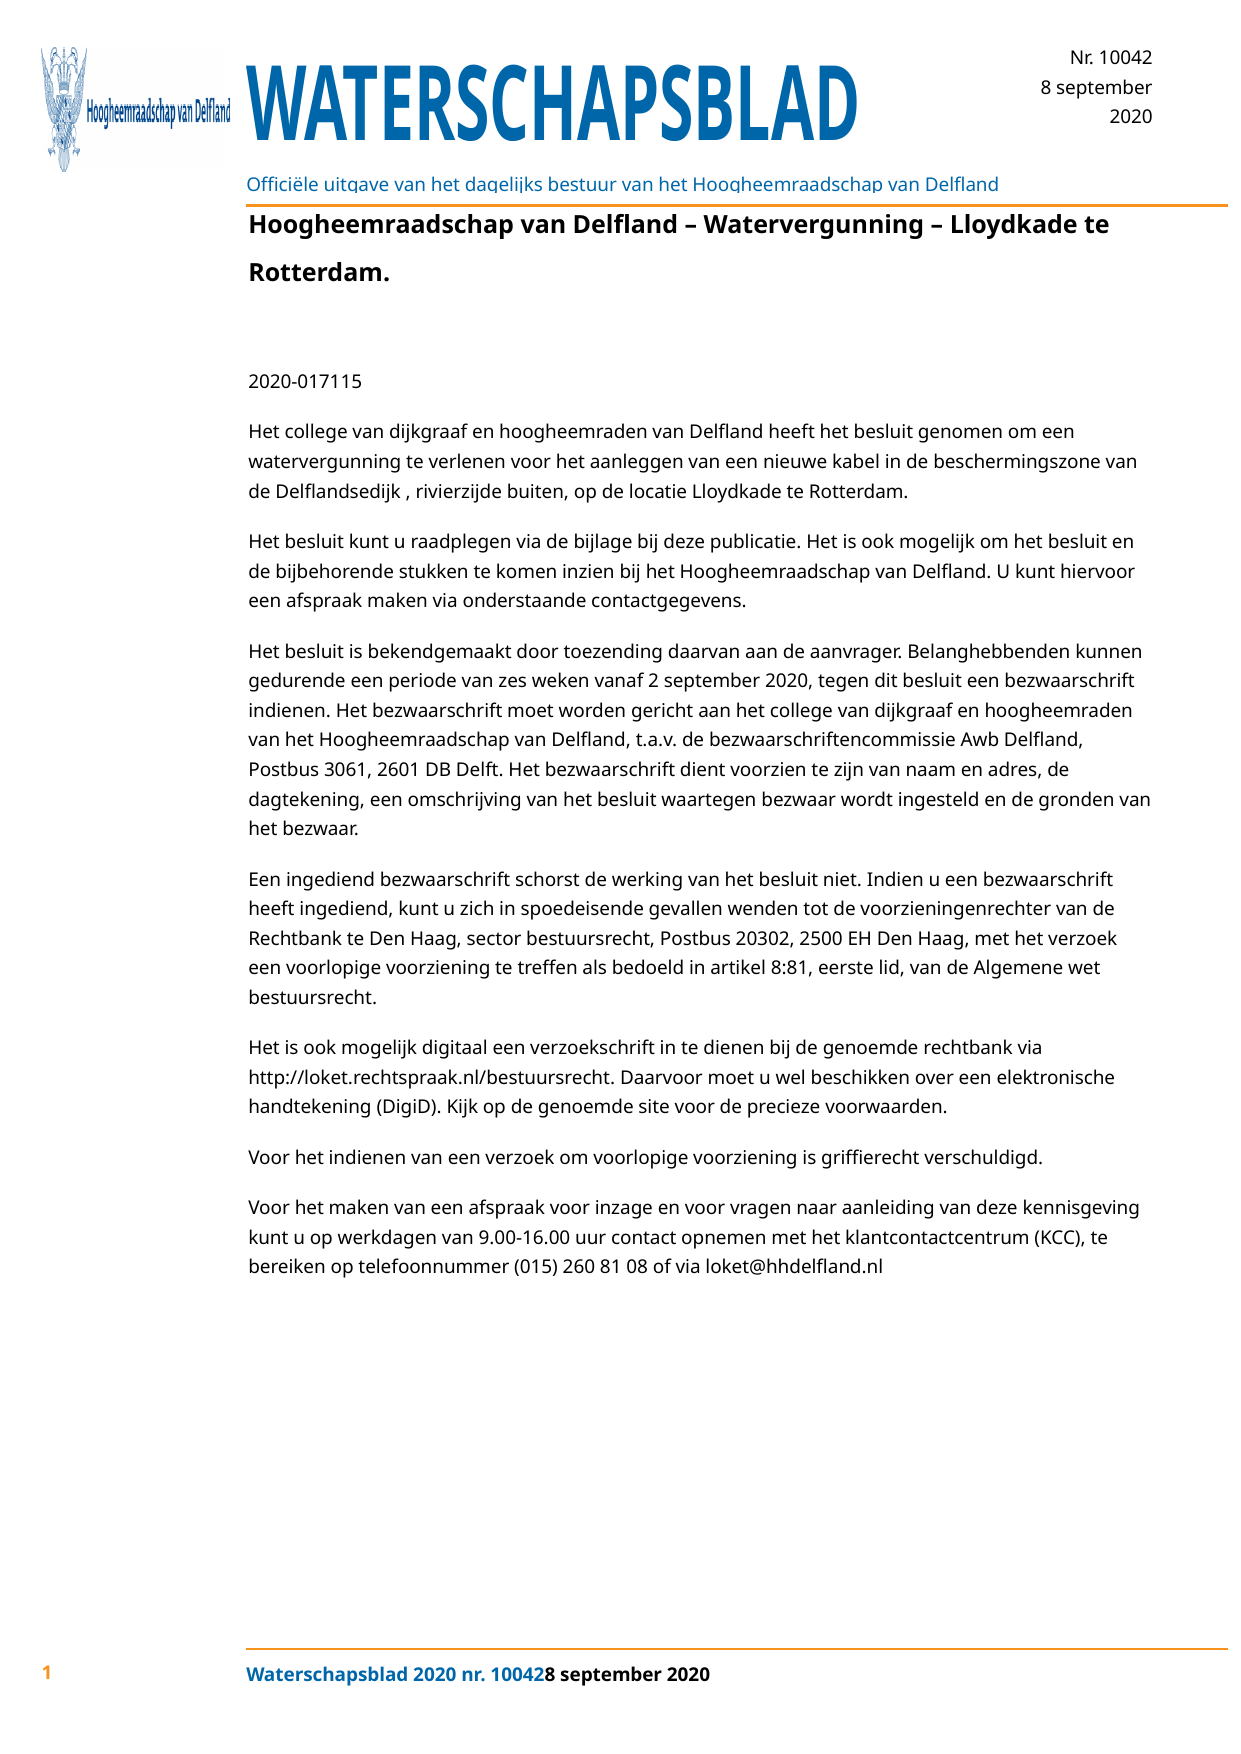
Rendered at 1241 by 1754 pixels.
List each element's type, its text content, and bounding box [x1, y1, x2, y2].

text Hoogheemraadschap van Delfland – Watervergunning – Lloydkade te Rotterdam. [248, 207, 1152, 288]
picture [41, 47, 231, 172]
text Voor het maken van een afspraak voor inzage en voor vragen naar aanleiding van deze kennisgeving kunt u op werkdagen van 9.00-16.00 uur contact opnemen met het klantcontactcentrum (KCC), te bereiken op telefoonnummer (015) 260 81 08 of via loket@hhdelfland.nl [248, 1194, 1152, 1279]
text Een ingediend bezwaarschrift schorst de werking van het besluit niet. Indien u een bezwaarschrift heeft ingediend, kunt u zich in spoedeisende gevallen wenden tot de voorzieningenrechter van de Rechtbank te Den Haag, sector bestuursrecht, Postbus 20302, 2500 EH Den Haag, met het verzoek een voorlopige voorziening te treffen als bedoeld in artikel 8:81, eerste lid, van de Algemene wet bestuursrecht. [248, 866, 1152, 1010]
text 2020-017115 [248, 368, 1152, 394]
text Het college van dijkgraaf en hoogheemraden van Delfland heeft het besluit genomen om een watervergunning te verlenen voor het aanleggen van een nieuwe kabel in de beschermingszone van de Delflandsedijk , rivierzijde buiten, op de locatie Lloydkade te Rotterdam. [248, 419, 1152, 504]
text Het besluit kunt u raadplegen via de bijlage bij deze publicatie. Het is ook mogelijk om het besluit en de bijbehorende stukken te komen inzien bij het Hoogheemraadschap van Delfland. U kunt hiervoor een afspraak maken via onderstaande contactgegevens. [248, 528, 1152, 613]
text Het besluit is bekendgemaakt door toezending daarvan aan de aanvrager. Belanghebbenden kunnen gedurende een periode van zes weken vanaf 2 september 2020, tegen dit besluit een bezwaarschrift indienen. Het bezwaarschrift moet worden gericht aan het college van dijkgraaf en hoogheemraden van het Hoogheemraadschap van Delfland, t.a.v. de bezwaarschriftencommissie Awb Delfland, Postbus 3061, 2601 DB Delft. Het bezwaarschrift dient voorzien te zijn van naam en adres, de dagtekening, een omschrijving van het besluit waartegen bezwaar wordt ingesteld en de gronden van het bezwaar. [248, 638, 1152, 841]
text Voor het indienen van een verzoek om voorlopige voorziening is griffierecht verschuldigd. [248, 1144, 1152, 1170]
text Het is ook mogelijk digitaal een verzoekschrift in te dienen bij de genoemde rechtbank via http://loket.rechtspraak.nl/bestuursrecht. Daarvoor moet u wel beschikken over een elektronische handtekening (DigiD). Kijk op de genoemde site voor de precieze voorwaarden. [248, 1034, 1152, 1119]
